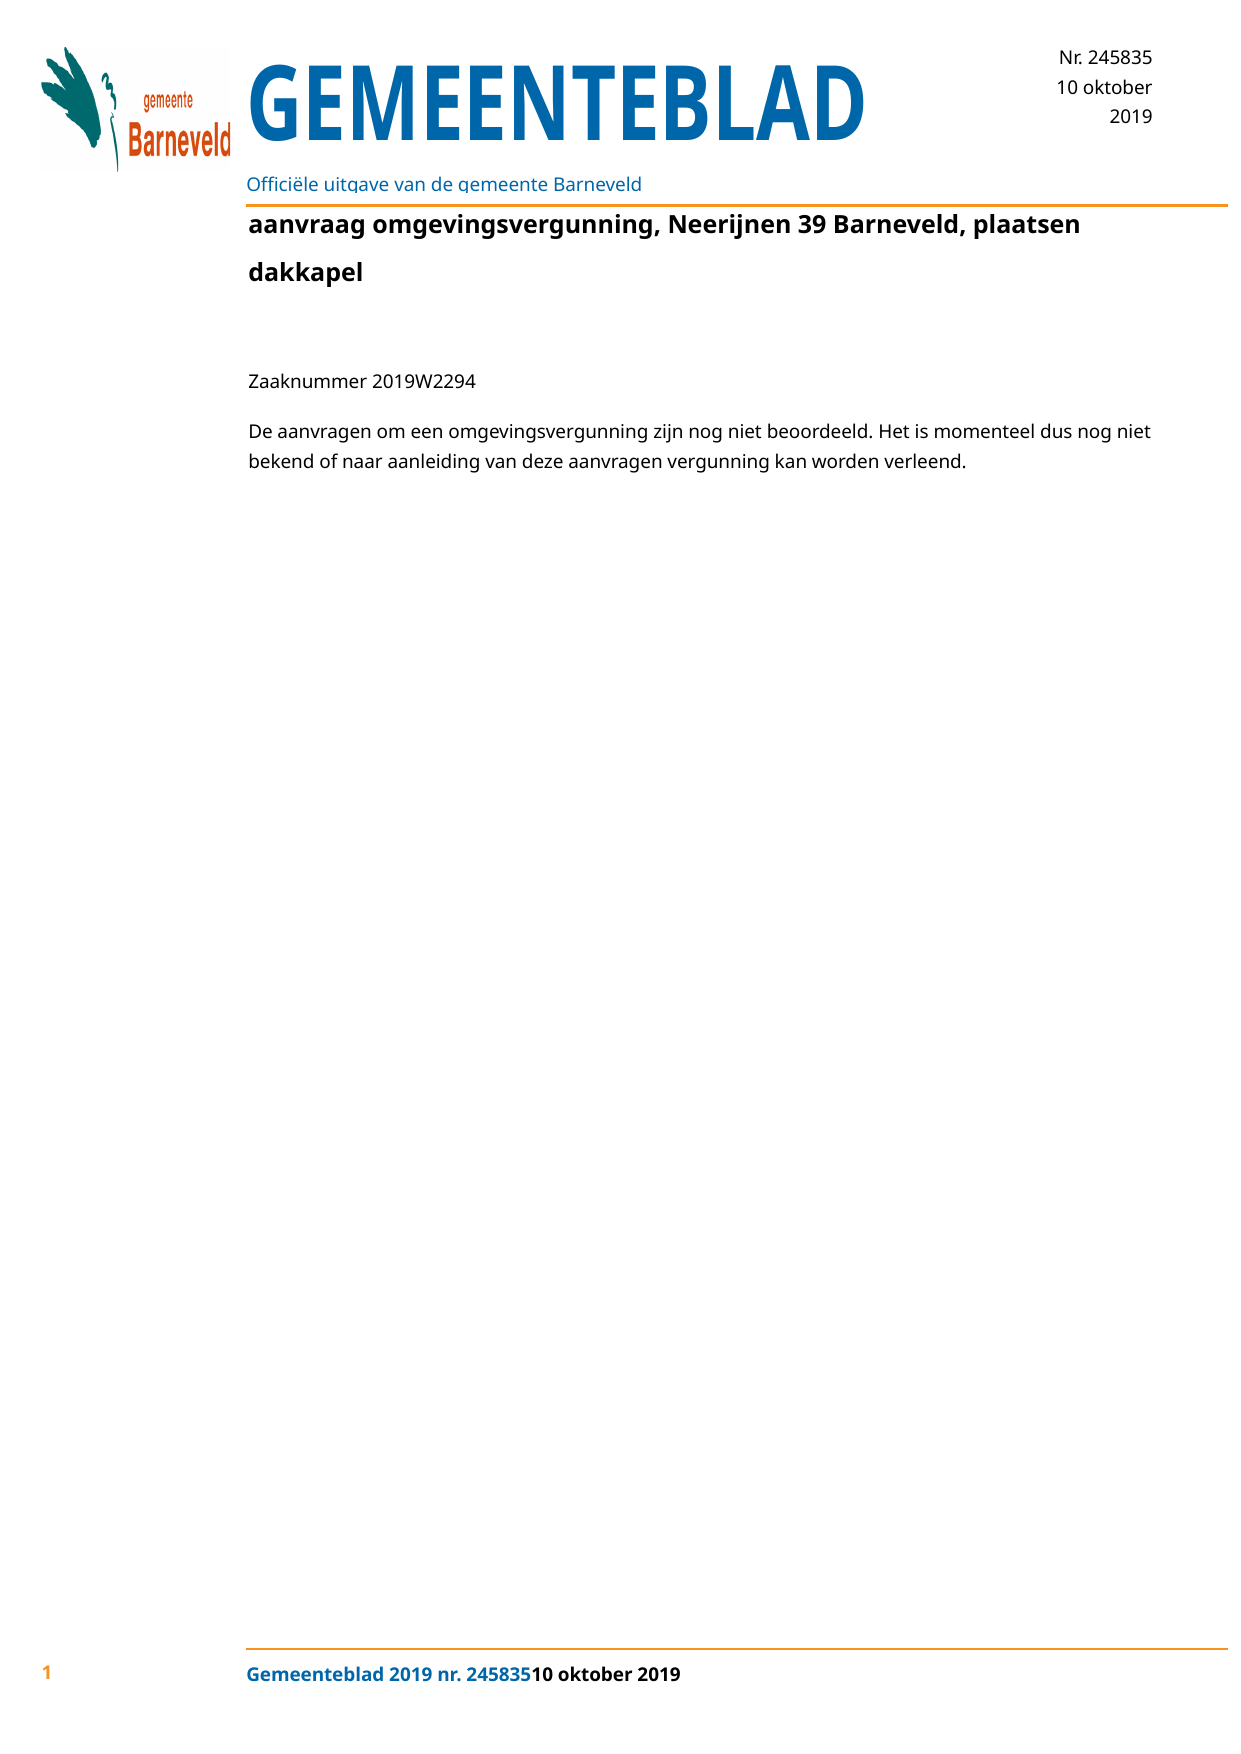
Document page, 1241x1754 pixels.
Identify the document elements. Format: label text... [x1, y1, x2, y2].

picture [41, 47, 231, 172]
text Zaaknummer 2019W2294 [248, 368, 1152, 394]
text De aanvragen om een omgevingsvergunning zijn nog niet beoordeeld. Het is momenteel dus nog niet bekend of naar aanleiding van deze aanvragen vergunning kan worden verleend. [248, 419, 1152, 474]
text aanvraag omgevingsvergunning, Neerijnen 39 Barneveld, plaatsen dakkapel [248, 207, 1152, 288]
